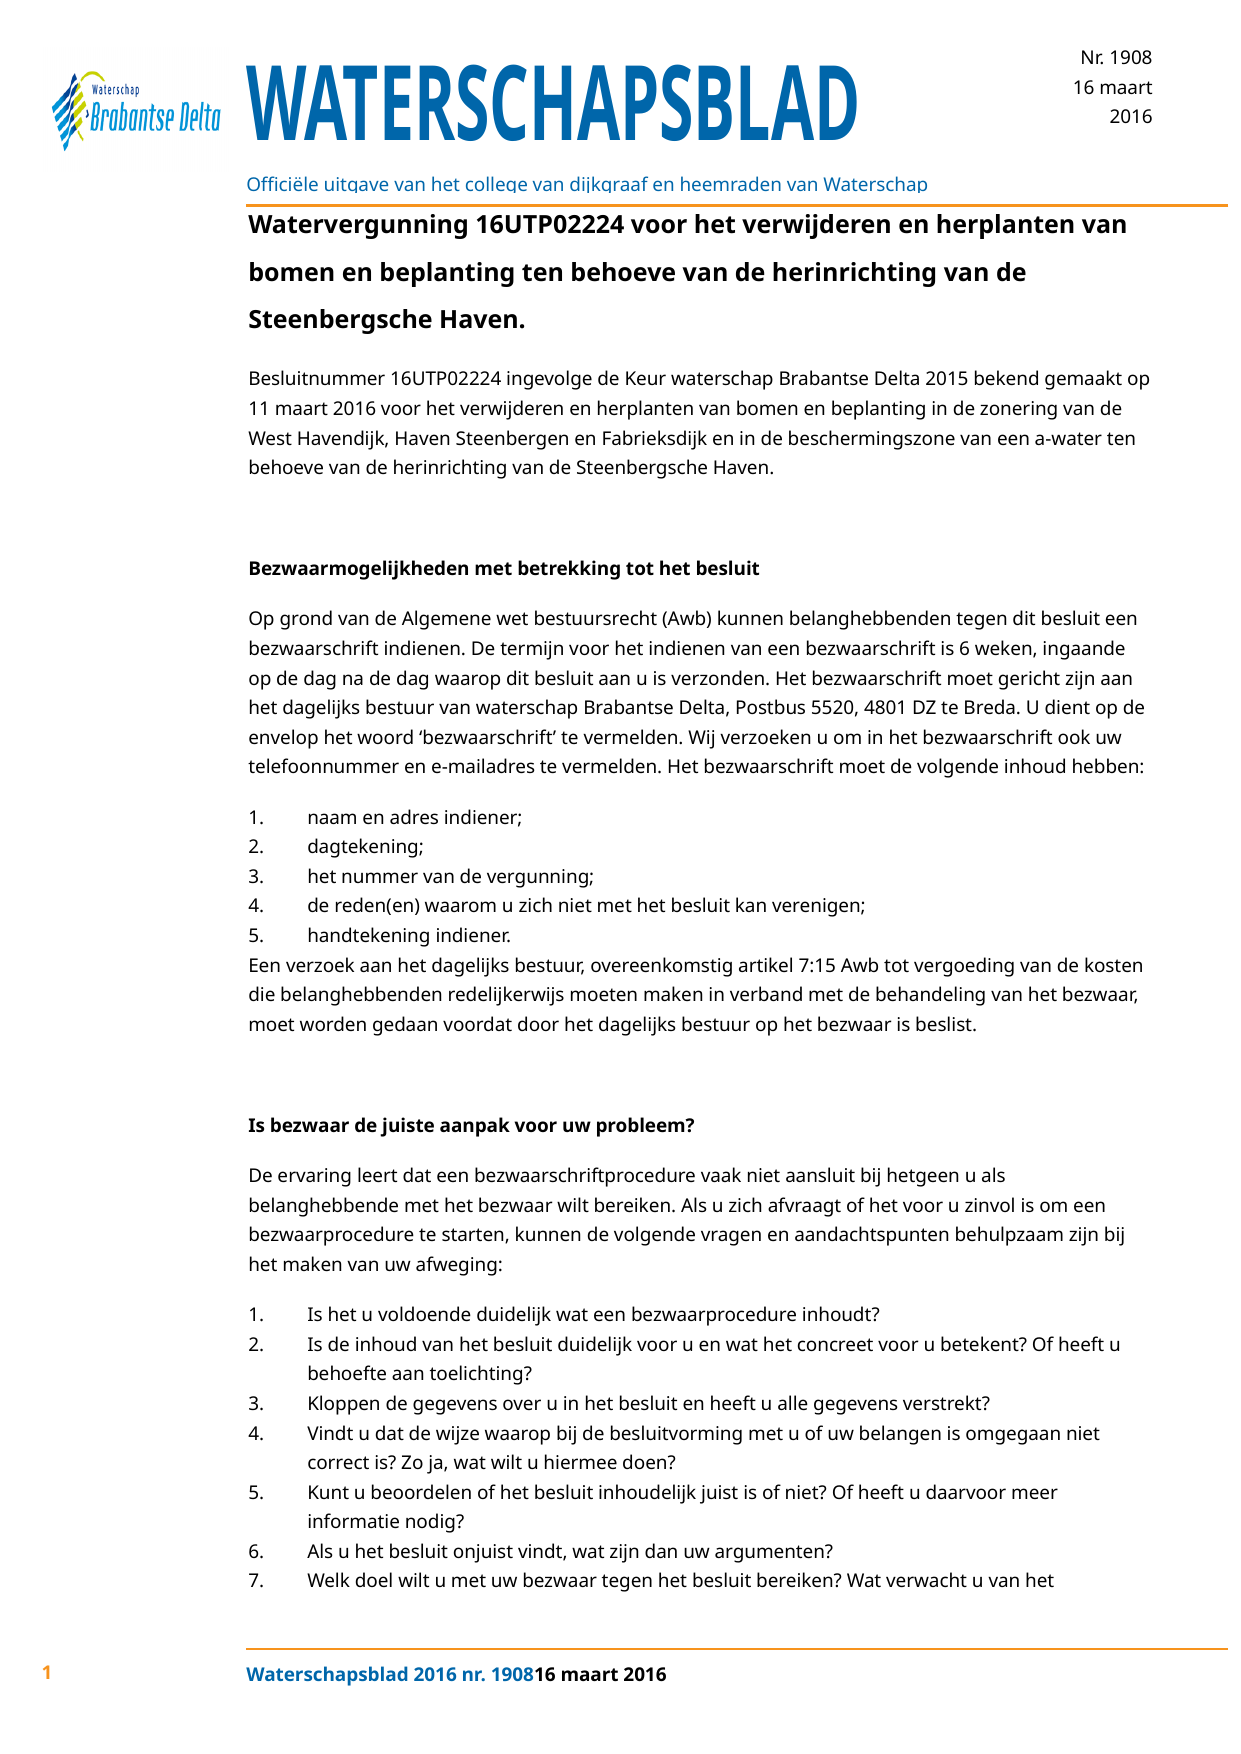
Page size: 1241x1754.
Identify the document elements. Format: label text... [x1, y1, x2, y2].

text Op grond van de Algemene wet bestuursrecht (Awb) kunnen belanghebbenden tegen dit besluit een bezwaarschrift indienen. De termijn voor het indienen van een bezwaarschrift is 6 weken, ingaande op de dag na de dag waarop dit besluit aan u is verzonden. Het bezwaarschrift moet gericht zijn aan het dagelijks bestuur van waterschap Brabantse Delta, Postbus 5520, 4801 DZ te Breda. U dient op de envelop het woord ‘bezwaarschrift’ te vermelden. Wij verzoeken u om in het bezwaarschrift ook uw telefoonnummer en e‑mailadres te vermelden. Het bezwaarschrift moet de volgende inhoud hebben: [248, 606, 1152, 779]
list dagtekening; [248, 833, 1152, 859]
list Kunt u beoordelen of het besluit inhoudelijk juist is of niet? Of heeft u daarvoor meer informatie nodig? [248, 1479, 1152, 1534]
list Als u het besluit onjuist vindt, wat zijn dan uw argumenten? [248, 1538, 1152, 1564]
text De ervaring leert dat een bezwaarschriftprocedure vaak niet aansluit bij hetgeen u als belanghebbende met het bezwaar wilt bereiken. Als u zich afvraagt of het voor u zinvol is om een bezwaarprocedure te starten, kunnen de volgende vragen en aandachtspunten behulpzaam zijn bij het maken van uw afweging: [248, 1162, 1152, 1277]
text Watervergunning 16UTP02224 voor het verwijderen en herplanten van bomen en beplanting ten behoeve van de herinrichting van de Steenbergsche Haven. [248, 207, 1152, 336]
text Besluitnummer 16UTP02224 ingevolge de Keur waterschap Brabantse Delta 2015 bekend gemaakt op 11 maart 2016 voor het verwijderen en herplanten van bomen en beplanting in de zonering van de West Havendijk, Haven Steenbergen en Fabrieksdijk en in de beschermingszone van een a-water ten behoeve van de herinrichting van de Steenbergsche Haven. [248, 366, 1152, 480]
list Vindt u dat de wijze waarop bij de besluitvorming met u of uw belangen is omgegaan niet correct is? Zo ja, wat wilt u hiermee doen? [248, 1420, 1152, 1475]
list de reden(en) waarom u zich niet met het besluit kan verenigen; [248, 893, 1152, 918]
list handtekening indiener. [248, 922, 1152, 948]
list Welk doel wilt u met uw bezwaar tegen het besluit bereiken? Wat verwacht u van het [248, 1568, 1152, 1593]
picture [41, 47, 231, 172]
text Bezwaarmogelijkheden met betrekking tot het besluit [248, 555, 1152, 581]
list Is het u voldoende duidelijk wat een bezwaarprocedure inhoudt? [248, 1301, 1152, 1327]
list Kloppen de gegevens over u in het besluit en heeft u alle gegevens verstrekt? [248, 1390, 1152, 1416]
text Een verzoek aan het dagelijks bestuur, overeenkomstig artikel 7:15 Awb tot vergoeding van de kosten die belanghebbenden redelijkerwijs moeten maken in verband met de behandeling van het bezwaar, moet worden gedaan voordat door het dagelijks bestuur op het bezwaar is beslist. [248, 952, 1152, 1037]
text Is bezwaar de juiste aanpak voor uw probleem? [248, 1112, 1152, 1137]
list naam en adres indiener; [248, 804, 1152, 829]
list het nummer van de vergunning; [248, 863, 1152, 889]
list Is de inhoud van het besluit duidelijk voor u en wat het concreet voor u betekent? Of heeft u behoefte aan toelichting? [248, 1331, 1152, 1386]
